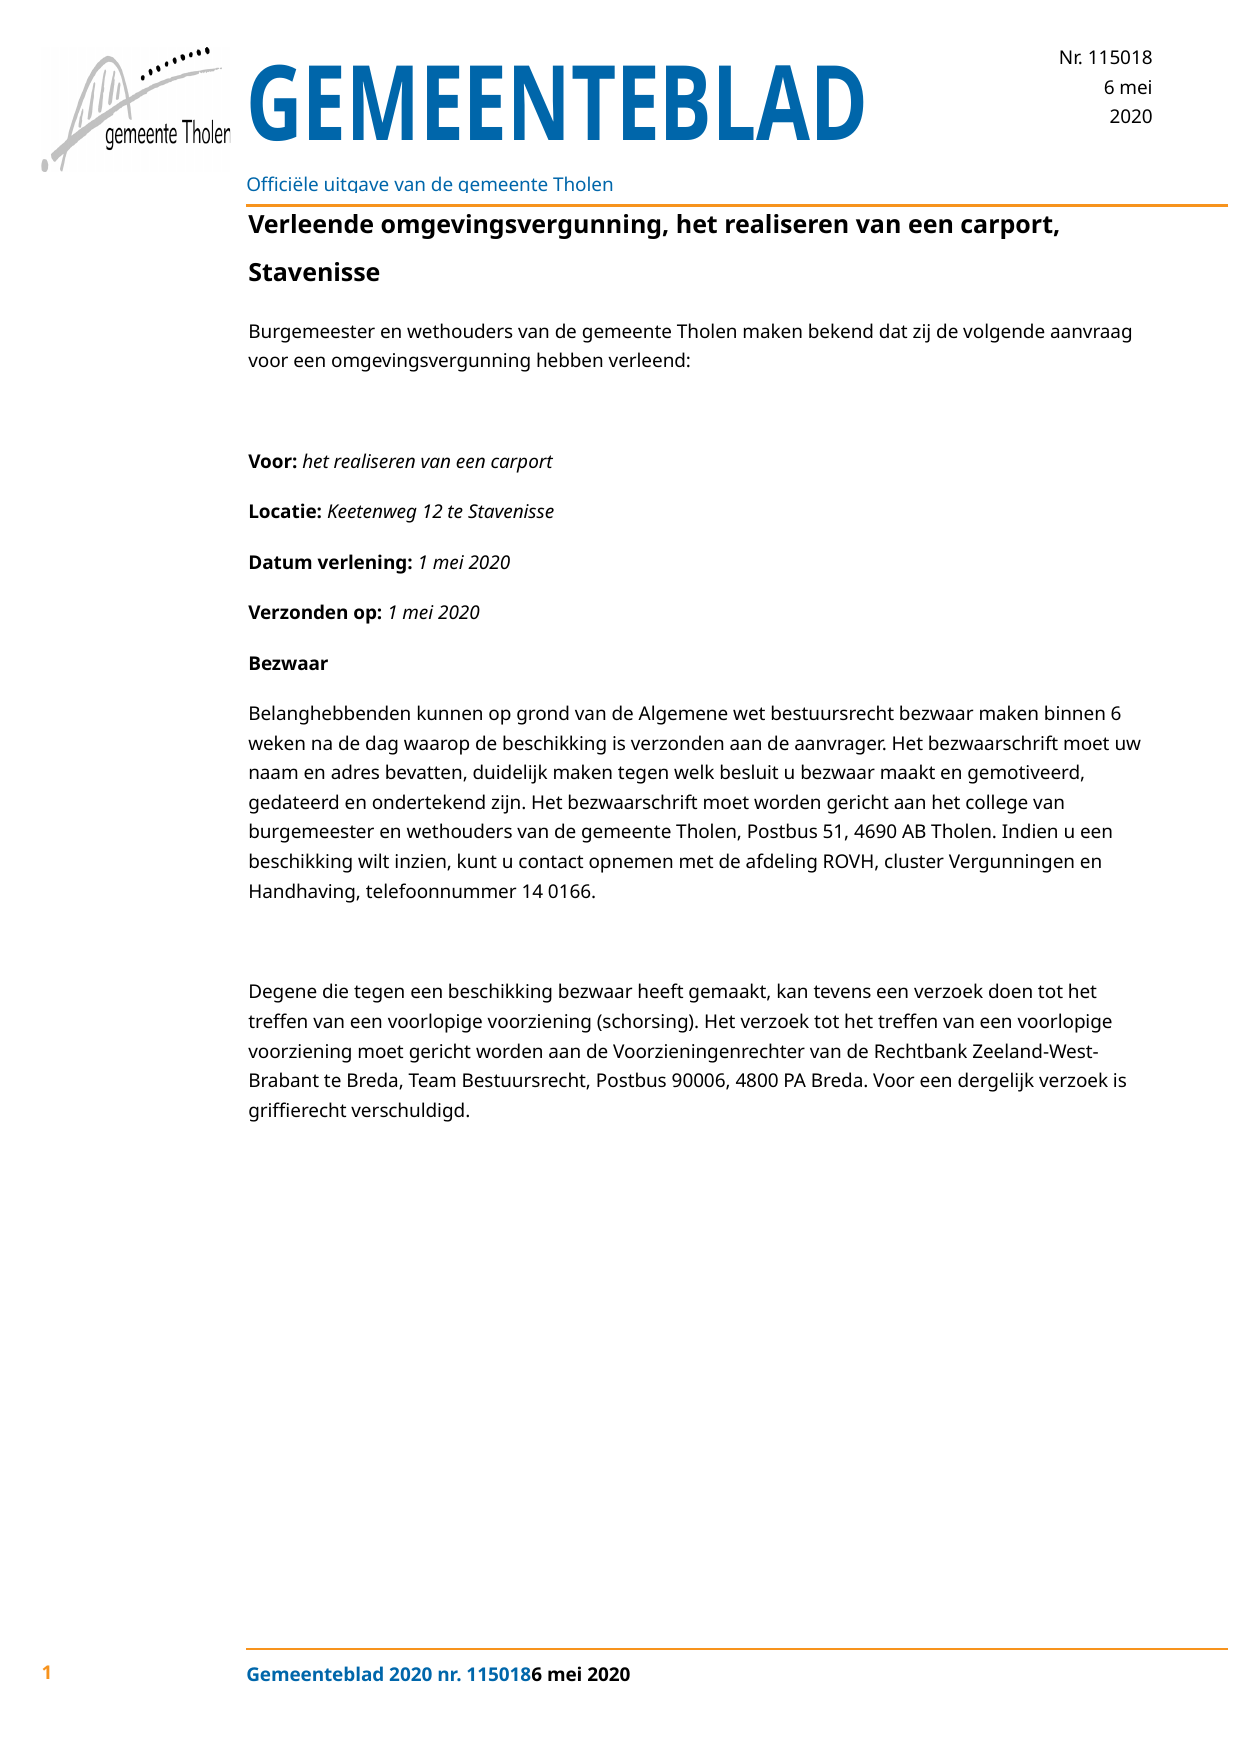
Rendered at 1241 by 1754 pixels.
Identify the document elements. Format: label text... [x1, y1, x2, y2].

text Locatie: Keetenweg 12 te Stavenisse [248, 499, 1152, 524]
text Burgemeester en wethouders van de gemeente Tholen maken bekend dat zij de volgende aanvraag voor een omgevingsvergunning hebben verleend: [248, 318, 1152, 373]
text Voor: het realiseren van een carport [248, 448, 1152, 474]
text Verleende omgevingsvergunning, het realiseren van een carport, Stavenisse [248, 207, 1152, 288]
text Datum verlening: 1 mei 2020 [248, 549, 1152, 575]
picture [41, 47, 231, 172]
text Degene die tegen een beschikking bezwaar heeft gemaakt, kan tevens een verzoek doen tot het treffen van een voorlopige voorziening (schorsing). Het verzoek tot het treffen van een voorlopige voorziening moet gericht worden aan de Voorzieningenrechter van de Rechtbank Zeeland-West-Brabant te Breda, Team Bestuursrecht, Postbus 90006, 4800 PA Breda. Voor een dergelijk verzoek is griffierecht verschuldigd. [248, 979, 1152, 1123]
text Bezwaar [248, 650, 1152, 676]
text Belanghebbenden kunnen op grond van de Algemene wet bestuursrecht bezwaar maken binnen 6 weken na de dag waarop de beschikking is verzonden aan de aanvrager. Het bezwaarschrift moet uw naam en adres bevatten, duidelijk maken tegen welk besluit u bezwaar maakt en gemotiveerd, gedateerd en ondertekend zijn. Het bezwaarschrift moet worden gericht aan het college van burgemeester en wethouders van de gemeente Tholen, Postbus 51, 4690 AB Tholen. Indien u een beschikking wilt inzien, kunt u contact opnemen met de afdeling ROVH, cluster Vergunningen en Handhaving, telefoonnummer 14 0166. [248, 700, 1152, 904]
text Verzonden op: 1 mei 2020 [248, 599, 1152, 625]
